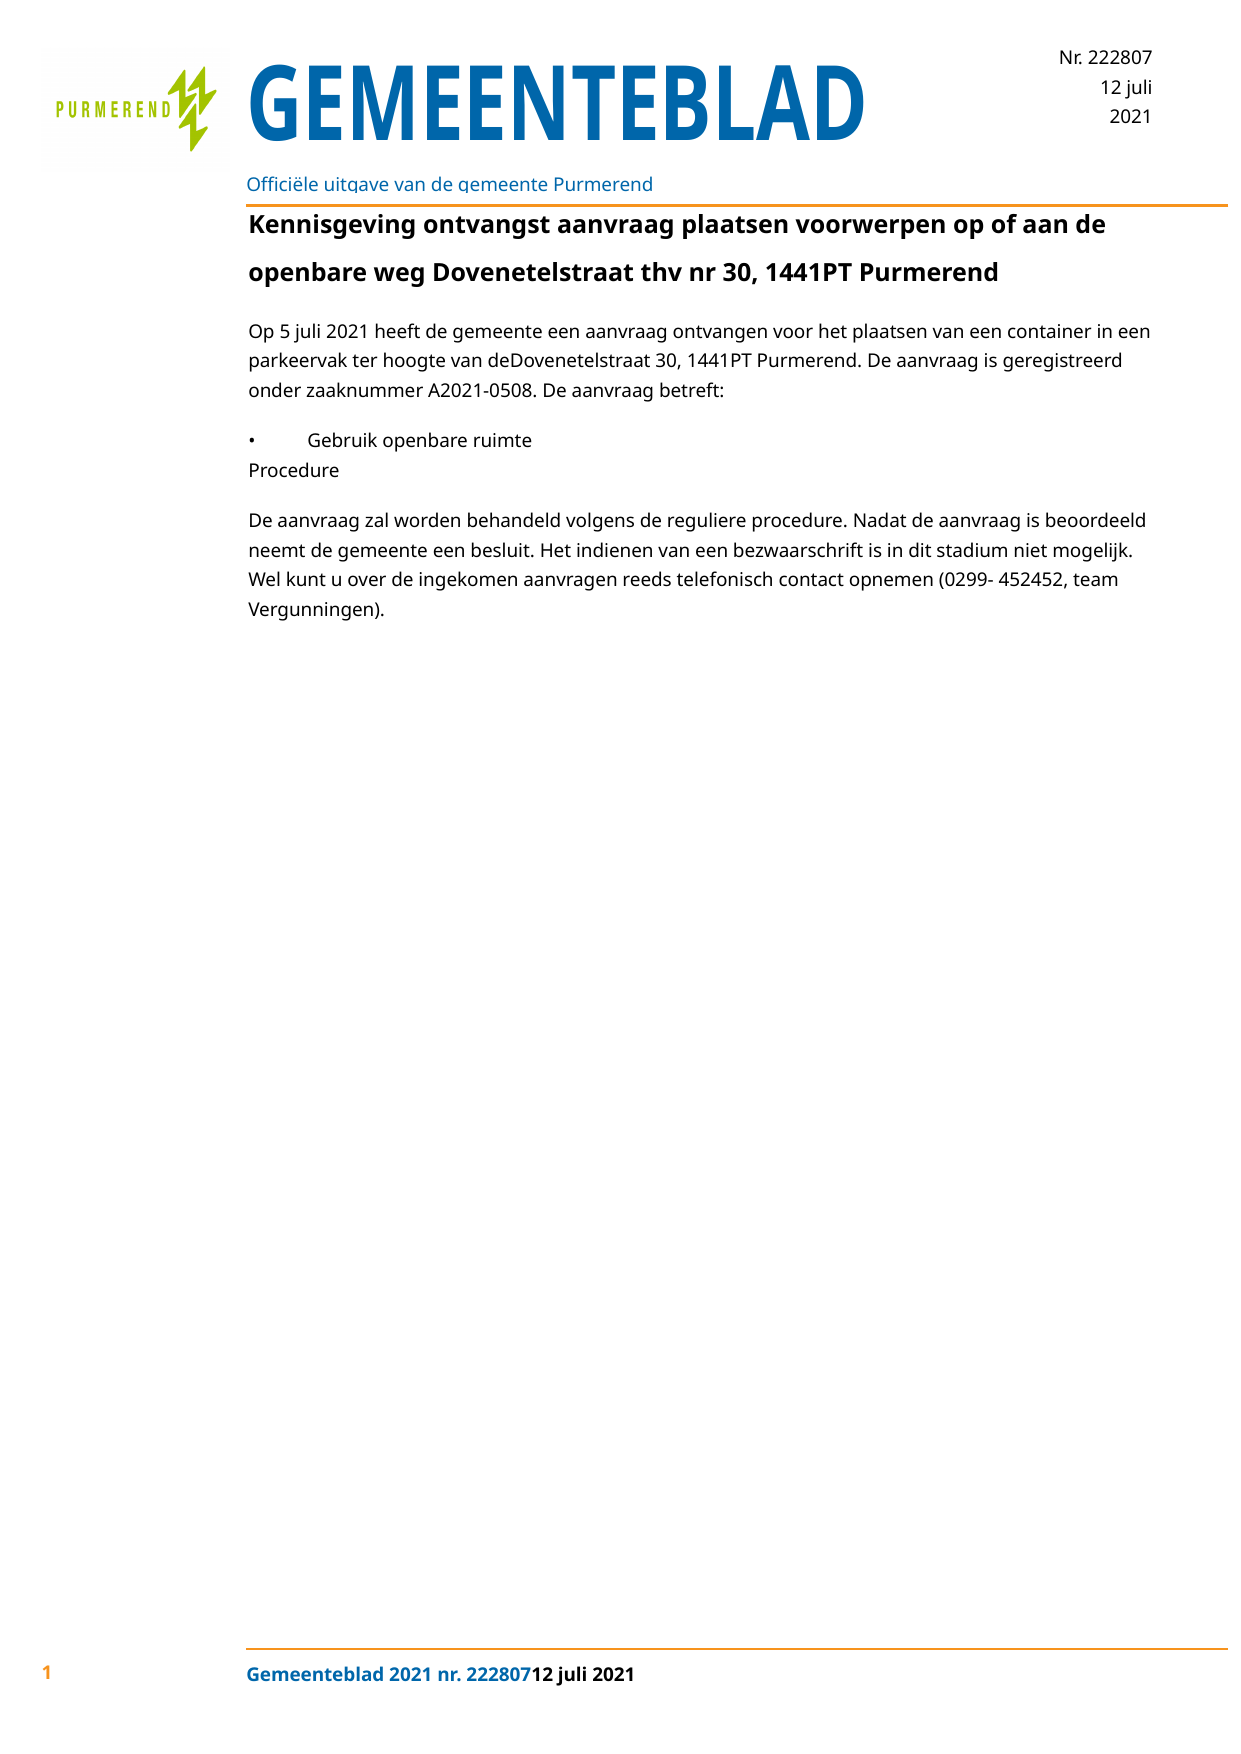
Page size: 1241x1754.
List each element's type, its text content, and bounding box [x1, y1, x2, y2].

picture [41, 47, 231, 172]
text De aanvraag zal worden behandeld volgens de reguliere procedure. Nadat de aanvraag is beoordeeld neemt de gemeente een besluit. Het indienen van een bezwaarschrift is in dit stadium niet mogelijk. Wel kunt u over de ingekomen aanvragen reeds telefonisch contact opnemen (0299- 452452, team Vergunningen). [248, 507, 1152, 622]
text Op 5 juli 2021 heeft de gemeente een aanvraag ontvangen voor het plaatsen van een container in een parkeervak ter hoogte van deDovenetelstraat 30, 1441PT Purmerend. De aanvraag is geregistreerd onder zaaknummer A2021-0508. De aanvraag betreft: [248, 318, 1152, 403]
list Gebruik openbare ruimte [248, 427, 1152, 453]
text Kennisgeving ontvangst aanvraag plaatsen voorwerpen op of aan de openbare weg Dovenetelstraat thv nr 30, 1441PT Purmerend [248, 207, 1152, 288]
text Procedure [248, 457, 1152, 483]
